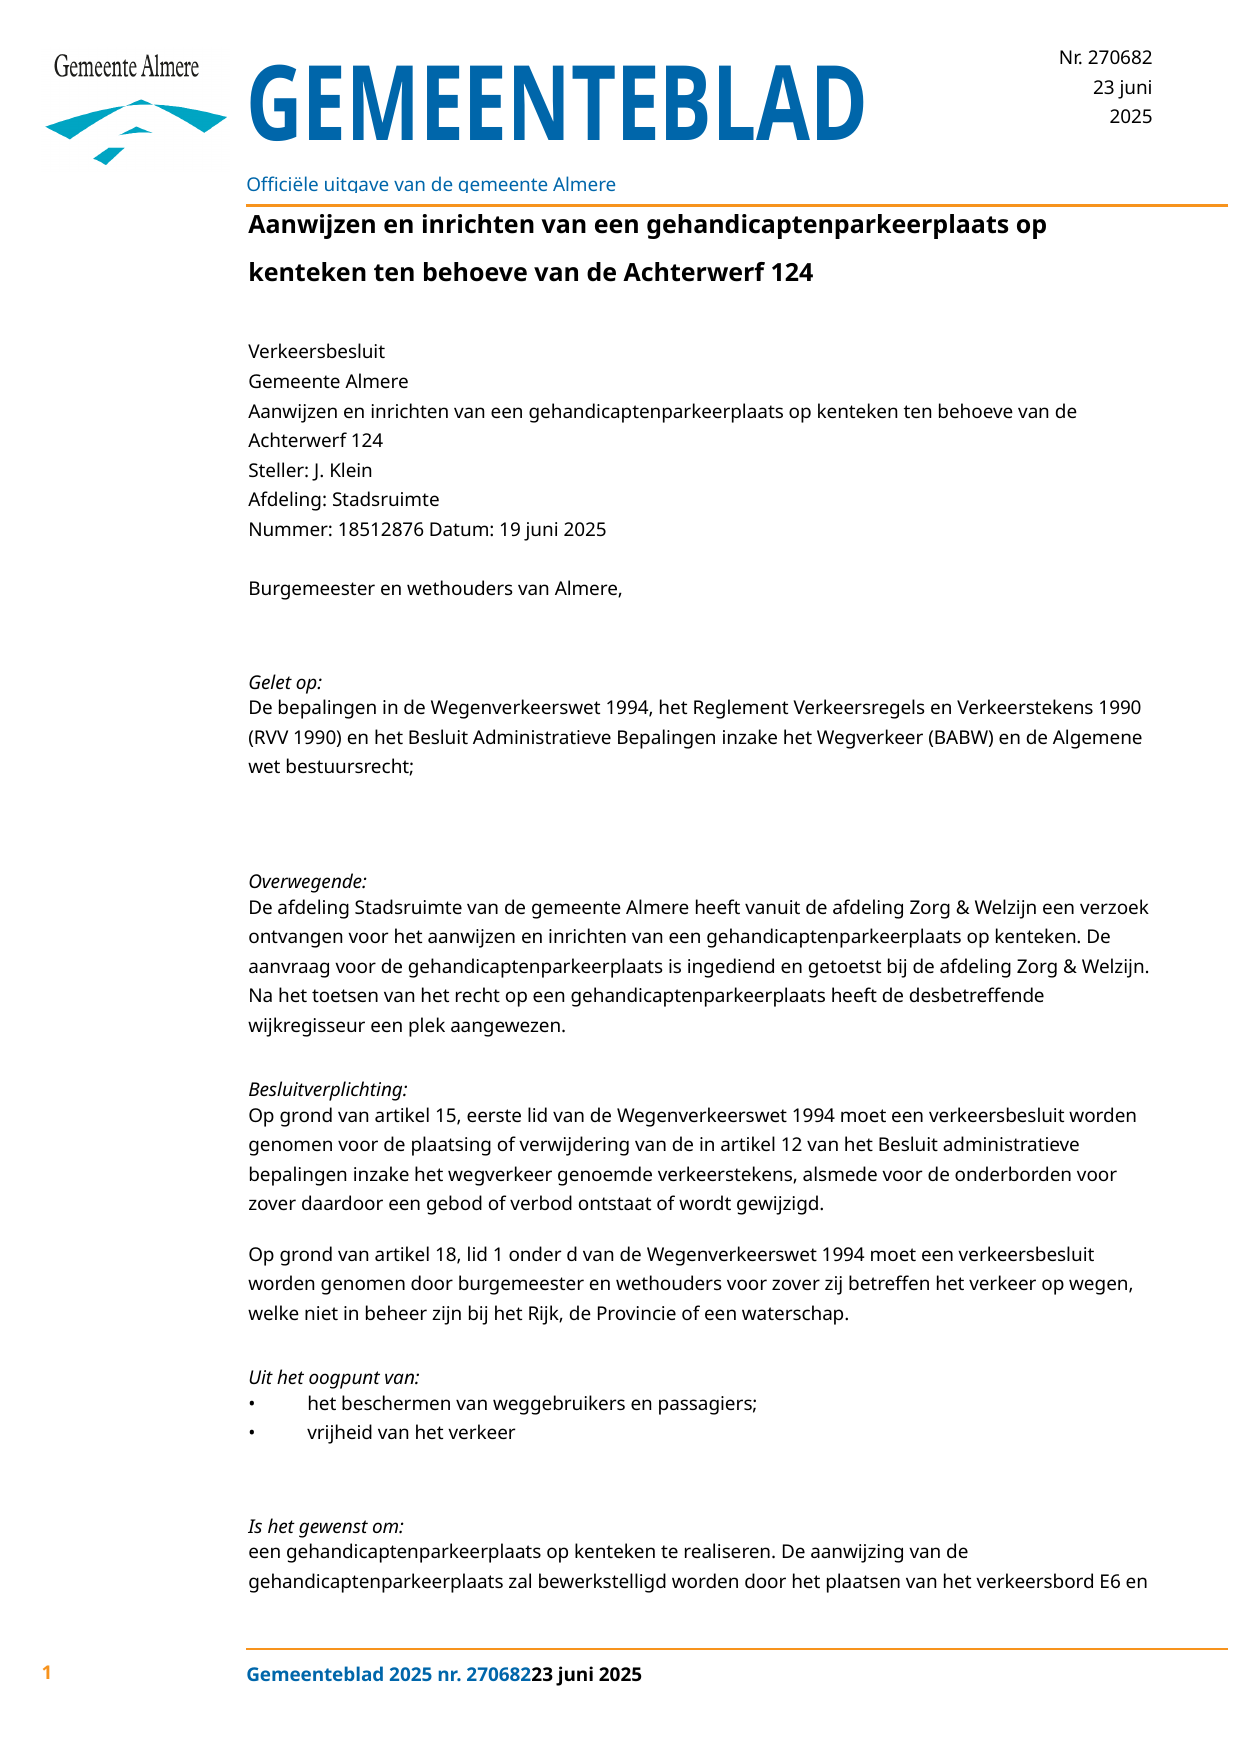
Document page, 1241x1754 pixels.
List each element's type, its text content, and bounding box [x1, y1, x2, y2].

text een gehandicaptenparkeerplaats op kenteken te realiseren. De aanwijzing van de gehandicaptenparkeerplaats zal bewerkstelligd worden door het plaatsen van het verkeersbord E6 en [248, 1539, 1152, 1594]
text Op grond van artikel 18, lid 1 onder d van de Wegenverkeerswet 1994 moet een verkeersbesluit worden genomen door burgemeester en wethouders voor zover zij betreffen het verkeer op wegen, welke niet in beheer zijn bij het Rijk, de Provincie of een waterschap. [248, 1241, 1152, 1326]
text Overwegende: [248, 868, 1152, 894]
text Afdeling: Stadsruimte [248, 487, 1152, 512]
text Op grond van artikel 15, eerste lid van de Wegenverkeerswet 1994 moet een verkeersbesluit worden genomen voor de plaatsing of verwijdering van de in artikel 12 van het Besluit administratieve bepalingen inzake het wegverkeer genoemde verkeerstekens, alsmede voor de onderborden voor zover daardoor een gebod of verbod ontstaat of wordt gewijzigd. [248, 1102, 1152, 1216]
text Verkeersbesluit [248, 339, 1152, 364]
text Aanwijzen en inrichten van een gehandicaptenparkeerplaats op kenteken ten behoeve van de Achterwerf 124 [248, 207, 1152, 288]
text Steller: J. Klein [248, 457, 1152, 483]
list het beschermen van weggebruikers en passagiers; [248, 1390, 1152, 1416]
text Gemeente Almere [248, 368, 1152, 394]
text Gelet op: [248, 669, 1152, 694]
text De afdeling Stadsruimte van de gemeente Almere heeft vanuit de afdeling Zorg & Welzijn een verzoek ontvangen voor het aanwijzen en inrichten van een gehandicaptenparkeerplaats op kenteken. De aanvraag voor de gehandicaptenparkeerplaats is ingediend en getoetst bij de afdeling Zorg & Welzijn. Na het toetsen van het recht op een gehandicaptenparkeerplaats heeft de desbetreffende wijkregisseur een plek aangewezen. [248, 894, 1152, 1038]
picture [41, 47, 231, 172]
list vrijheid van het verkeer [248, 1419, 1152, 1445]
text Nummer: 18512876 Datum: 19 juni 2025 [248, 516, 1152, 542]
text Aanwijzen en inrichten van een gehandicaptenparkeerplaats op kenteken ten behoeve van de Achterwerf 124 [248, 398, 1152, 453]
text Besluitverplichting: [248, 1076, 1152, 1102]
text Burgemeester en wethouders van Almere, [248, 575, 1152, 601]
text Uit het oogpunt van: [248, 1364, 1152, 1390]
text De bepalingen in de Wegenverkeerswet 1994, het Reglement Verkeersregels en Verkeerstekens 1990 (RVV 1990) en het Besluit Administratieve Bepalingen inzake het Wegverkeer (BABW) en de Algemene wet bestuursrecht; [248, 694, 1152, 779]
text Is het gewenst om: [248, 1513, 1152, 1539]
